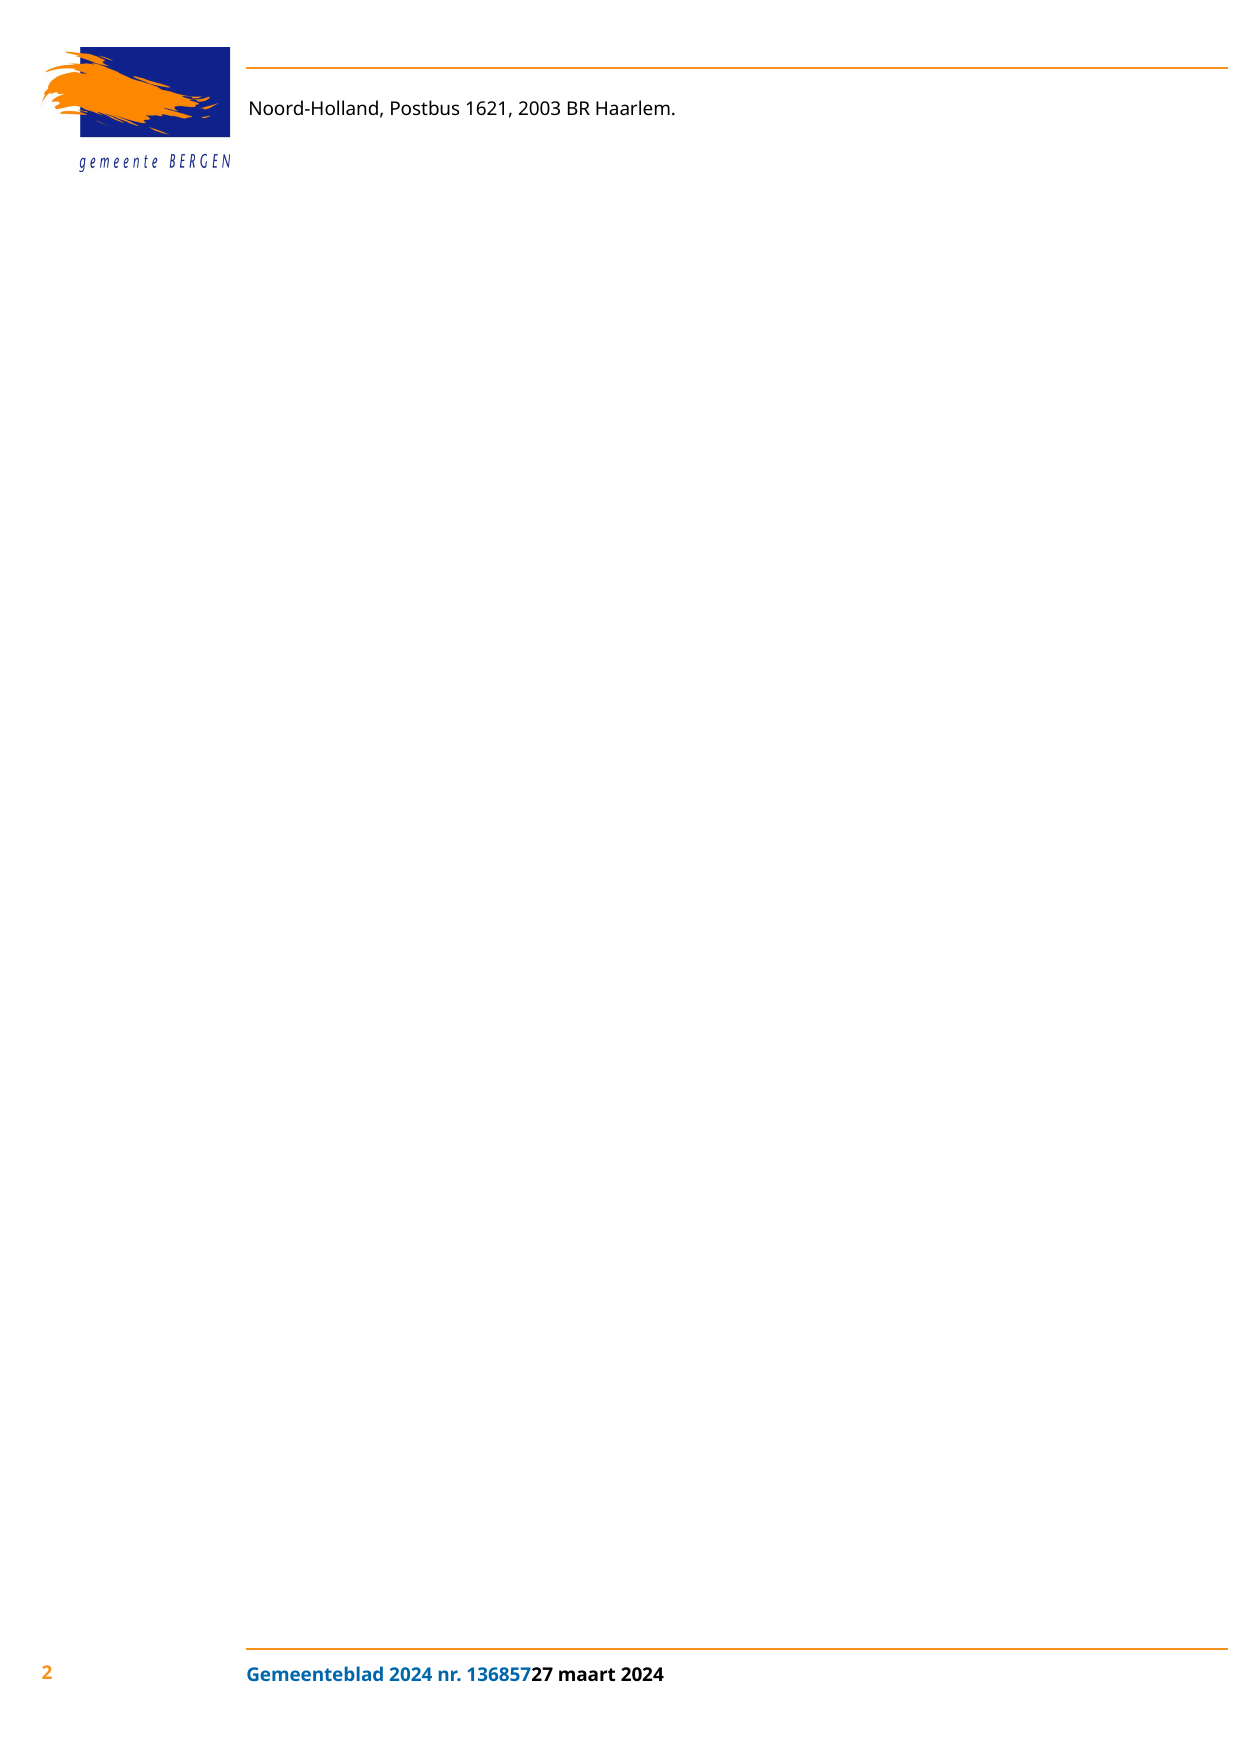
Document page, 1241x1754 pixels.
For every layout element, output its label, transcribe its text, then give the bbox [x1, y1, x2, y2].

picture [41, 47, 231, 172]
text Noord-Holland, Postbus 1621, 2003 BR Haarlem. [248, 95, 1152, 121]
